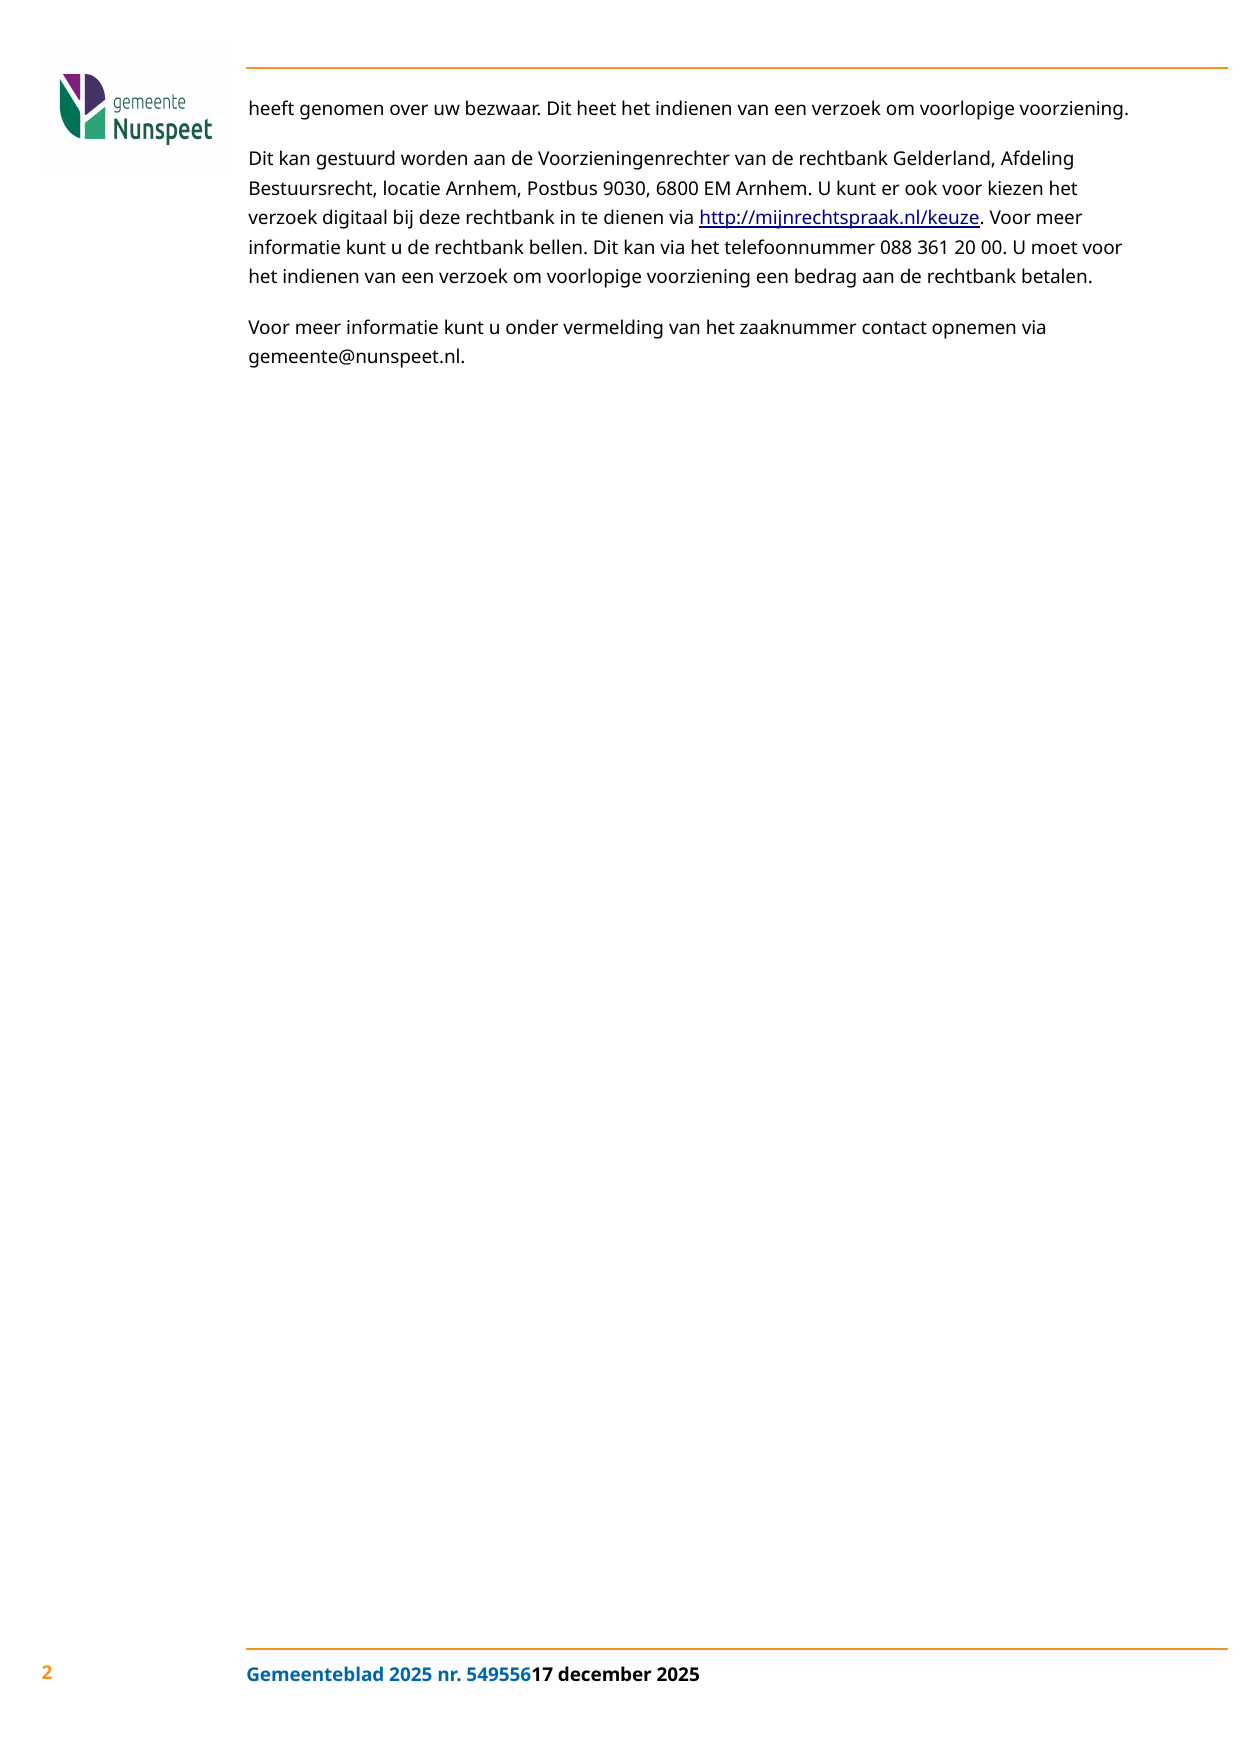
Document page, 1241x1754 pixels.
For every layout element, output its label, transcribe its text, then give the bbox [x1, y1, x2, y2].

picture [41, 47, 231, 172]
text Voor meer informatie kunt u onder vermelding van het zaaknummer contact opnemen via gemeente@nunspeet.nl. [248, 314, 1152, 369]
text heeft genomen over uw bezwaar. Dit heet het indienen van een verzoek om voorlopige voorziening. [248, 95, 1152, 121]
text Dit kan gestuurd worden aan de Voorzieningenrechter van de rechtbank Gelderland, Afdeling Bestuursrecht, locatie Arnhem, Postbus 9030, 6800 EM Arnhem. U kunt er ook voor kiezen het verzoek digitaal bij deze rechtbank in te dienen via http://mijnrechtspraak.nl/keuze. Voor meer informatie kunt u de rechtbank bellen. Dit kan via het telefoonnummer 088 361 20 00. U moet voor het indienen van een verzoek om voorlopige voorziening een bedrag aan de rechtbank betalen. [248, 145, 1152, 289]
